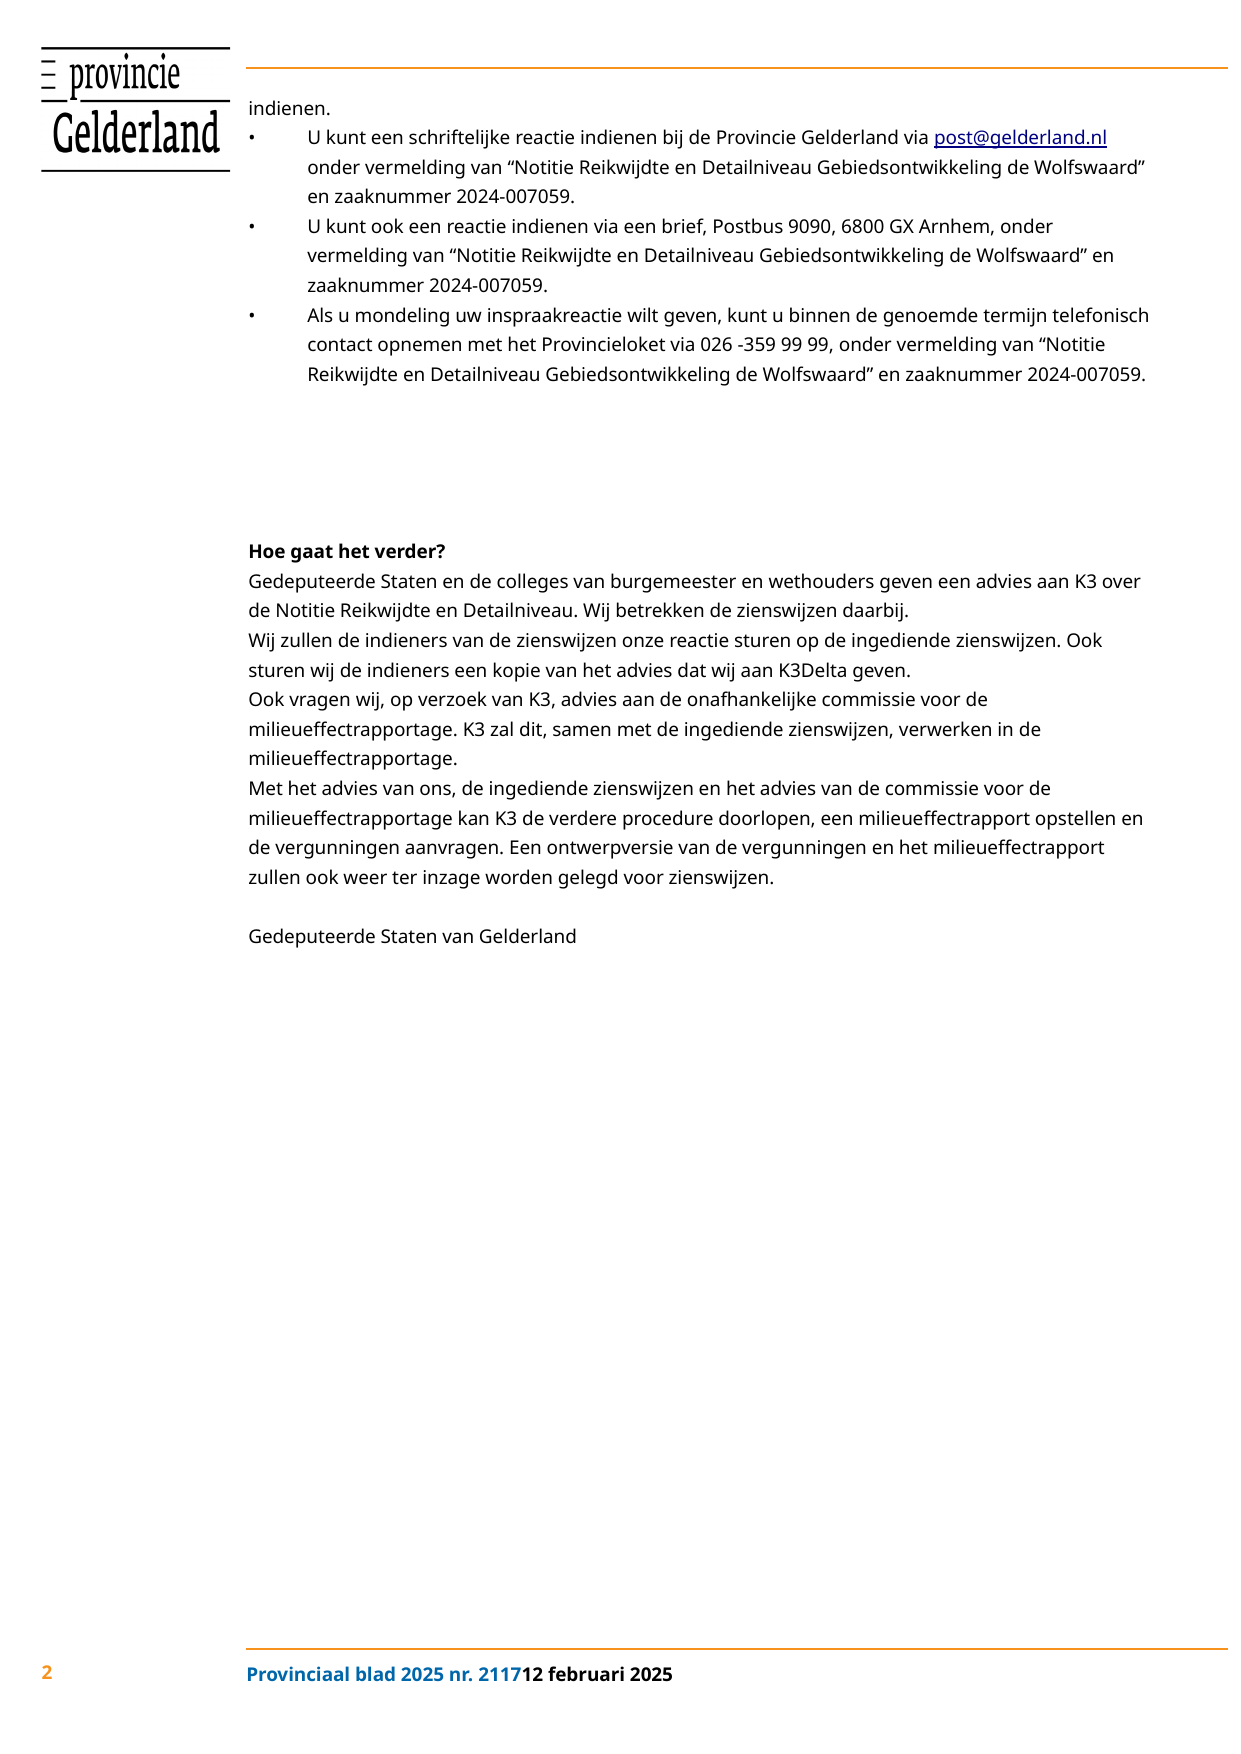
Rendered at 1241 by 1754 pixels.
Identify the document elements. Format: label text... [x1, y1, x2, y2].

text Gedeputeerde Staten en de colleges van burgemeester en wethouders geven een advies aan K3 over de Notitie Reikwijdte en Detailniveau. Wij betrekken de zienswijzen daarbij. [248, 568, 1152, 623]
list U kunt een schriftelijke reactie indienen bij de Provincie Gelderland via post@gelderland.nl onder vermelding van “Notitie Reikwijdte en Detailniveau Gebiedsontwikkeling de Wolfswaard” en zaaknummer 2024-007059. [248, 124, 1152, 209]
list U kunt ook een reactie indienen via een brief, Postbus 9090, 6800 GX Arnhem, onder vermelding van “Notitie Reikwijdte en Detailniveau Gebiedsontwikkeling de Wolfswaard” en zaaknummer 2024-007059. [248, 213, 1152, 298]
text Gedeputeerde Staten van Gelderland [248, 923, 1152, 949]
text indienen. [248, 95, 1152, 121]
list Als u mondeling uw inspraakreactie wilt geven, kunt u binnen de genoemde termijn telefonisch contact opnemen met het Provincieloket via 026 -359 99 99, onder vermelding van “Notitie Reikwijdte en Detailniveau Gebiedsontwikkeling de Wolfswaard” en zaaknummer 2024-007059. [248, 302, 1152, 387]
text Wij zullen de indieners van de zienswijzen onze reactie sturen op de ingediende zienswijzen. Ook sturen wij de indieners een kopie van het advies dat wij aan K3Delta geven. [248, 627, 1152, 683]
text Hoe gaat het verder? [248, 538, 1152, 564]
text Met het advies van ons, de ingediende zienswijzen en het advies van de commissie voor de milieueffectrapportage kan K3 de verdere procedure doorlopen, een milieueffectrapport opstellen en de vergunningen aanvragen. Een ontwerpversie van de vergunningen en het milieueffectrapport zullen ook weer ter inzage worden gelegd voor zienswijzen. [248, 775, 1152, 890]
text Ook vragen wij, op verzoek van K3, advies aan de onafhankelijke commissie voor de milieueffectrapportage. K3 zal dit, samen met de ingediende zienswijzen, verwerken in de milieueffectrapportage. [248, 686, 1152, 771]
picture [41, 47, 231, 172]
